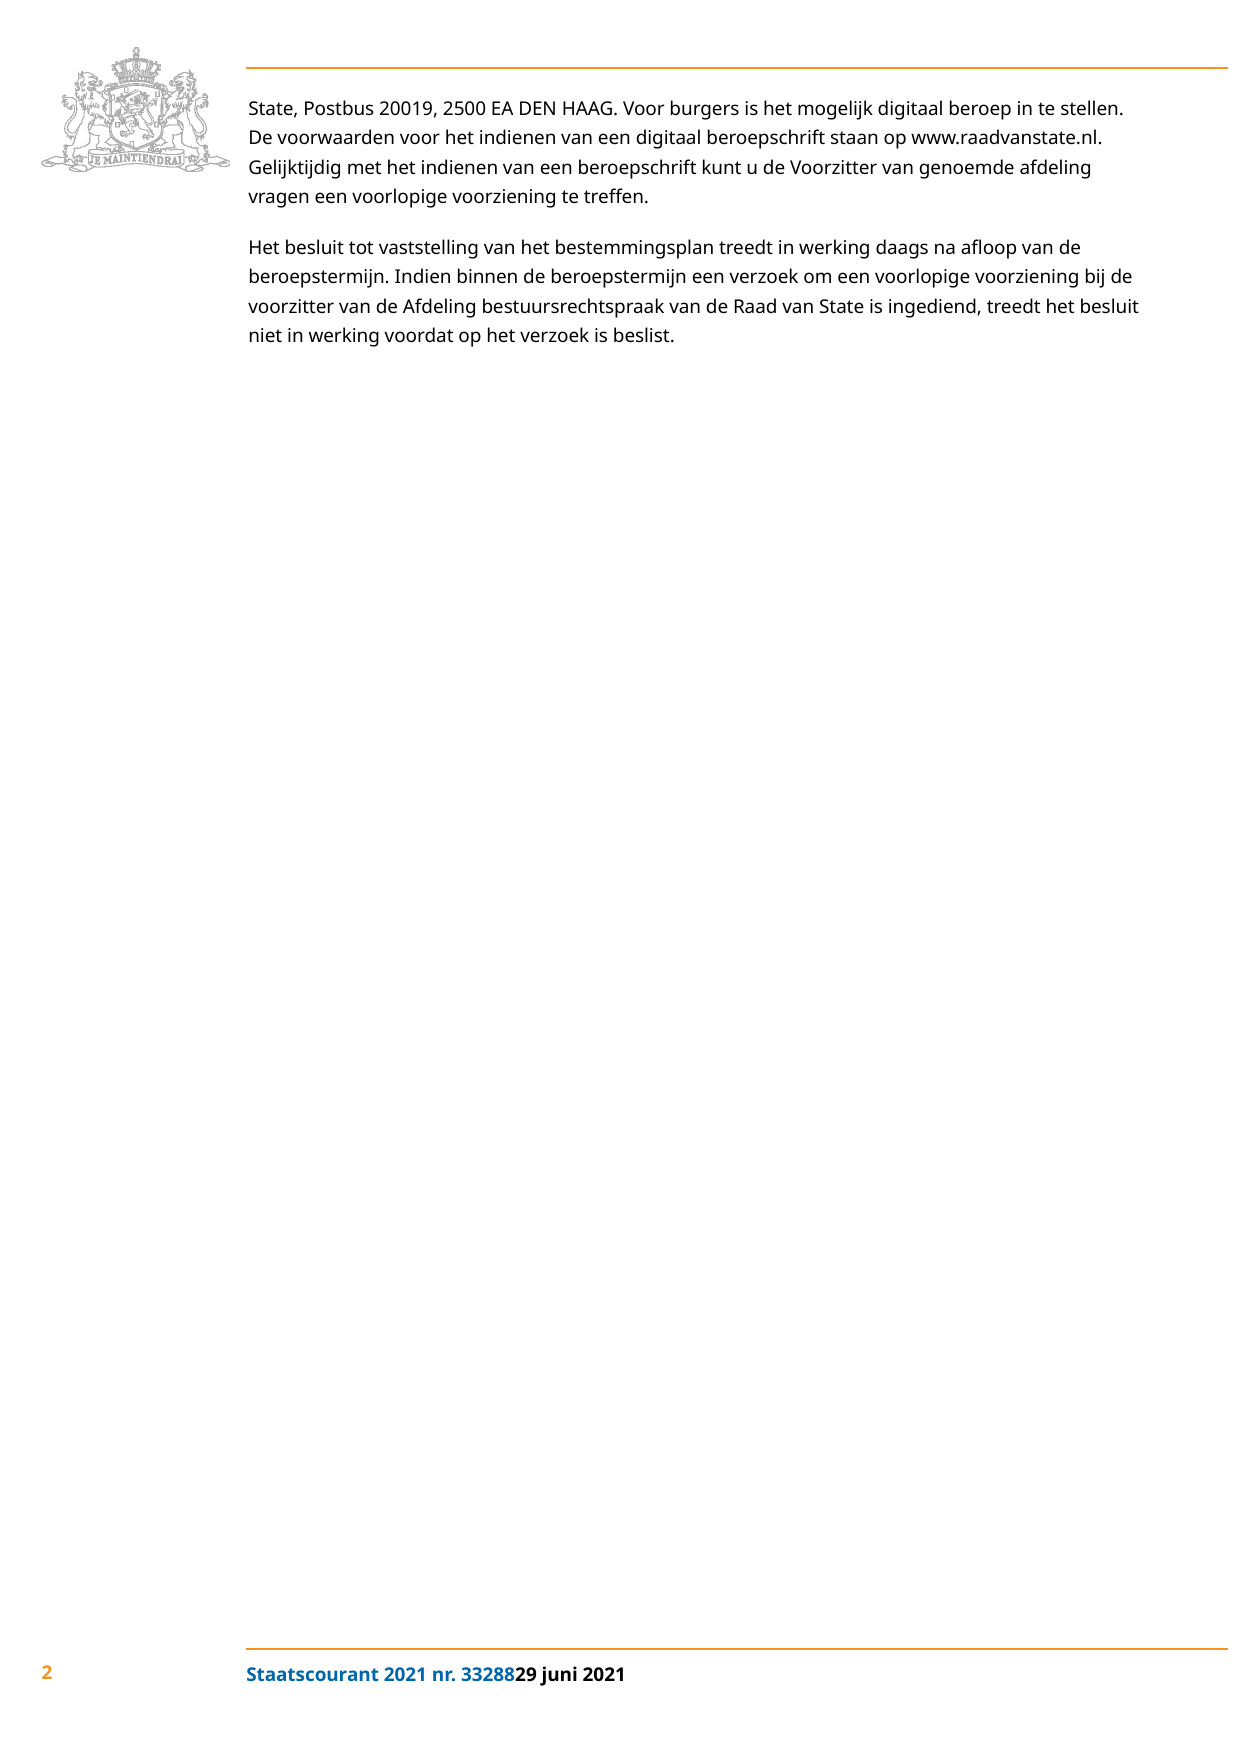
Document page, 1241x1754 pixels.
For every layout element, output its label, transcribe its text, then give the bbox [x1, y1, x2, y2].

text State, Postbus 20019, 2500 EA DEN HAAG. Voor burgers is het mogelijk digitaal beroep in te stellen. De voorwaarden voor het indienen van een digitaal beroepschrift staan op www.raadvanstate.nl. Gelijktijdig met het indienen van een beroepschrift kunt u de Voorzitter van genoemde afdeling vragen een voorlopige voorziening te treffen. [248, 95, 1152, 209]
picture [41, 47, 231, 172]
text Het besluit tot vaststelling van het bestemmingsplan treedt in werking daags na afloop van de beroepstermijn. Indien binnen de beroepstermijn een verzoek om een voorlopige voorziening bij de voorzitter van de Afdeling bestuursrechtspraak van de Raad van State is ingediend, treedt het besluit niet in werking voordat op het verzoek is beslist. [248, 234, 1152, 348]
